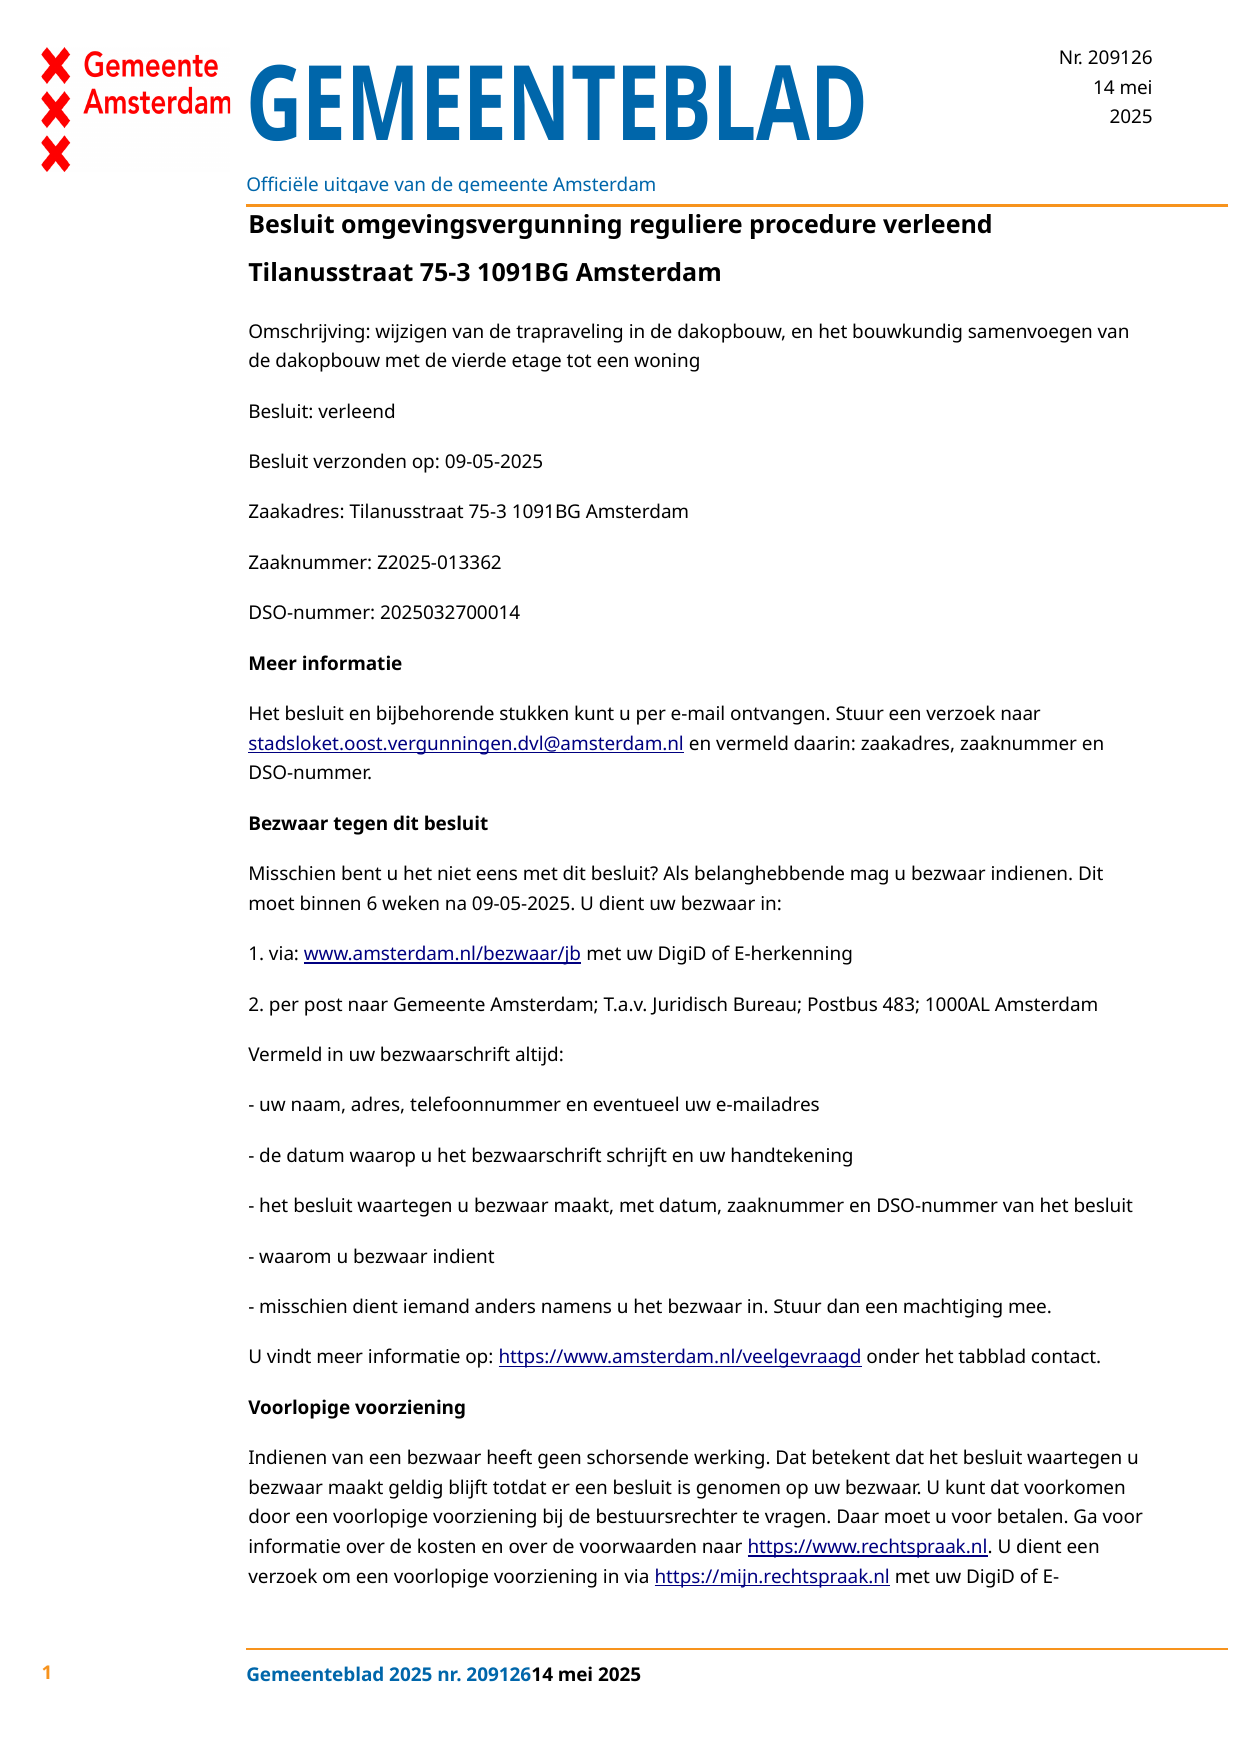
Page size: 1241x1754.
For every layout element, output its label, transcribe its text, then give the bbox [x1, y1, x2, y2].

picture [41, 47, 231, 172]
text Meer informatie [248, 650, 1152, 676]
text U vindt meer informatie op: https://www.amsterdam.nl/veelgevraagd onder het tabblad contact. [248, 1344, 1152, 1369]
text 1. via: www.amsterdam.nl/bezwaar/jb met uw DigiD of E-herkenning [248, 940, 1152, 966]
text Omschrijving: wijzigen van de trapraveling in de dakopbouw, en het bouwkundig samenvoegen van de dakopbouw met de vierde etage tot een woning [248, 318, 1152, 373]
text - misschien dient iemand anders namens u het bezwaar in. Stuur dan een machtiging mee. [248, 1293, 1152, 1319]
text - waarom u bezwaar indient [248, 1243, 1152, 1269]
text Besluit verzonden op: 09-05-2025 [248, 448, 1152, 474]
text Voorlopige voorziening [248, 1394, 1152, 1420]
text Zaaknummer: Z2025-013362 [248, 549, 1152, 575]
text Besluit omgevingsvergunning reguliere procedure verleend Tilanusstraat 75-3 1091BG Amsterdam [248, 207, 1152, 288]
text - de datum waarop u het bezwaarschrift schrijft en uw handtekening [248, 1142, 1152, 1168]
text - het besluit waartegen u bezwaar maakt, met datum, zaaknummer en DSO-nummer van het besluit [248, 1192, 1152, 1218]
text Besluit: verleend [248, 398, 1152, 424]
text Zaakadres: Tilanusstraat 75-3 1091BG Amsterdam [248, 499, 1152, 524]
text - uw naam, adres, telefoonnummer en eventueel uw e-mailadres [248, 1092, 1152, 1117]
text Bezwaar tegen dit besluit [248, 810, 1152, 836]
text Het besluit en bijbehorende stukken kunt u per e-mail ontvangen. Stuur een verzoek naar stadsloket.oost.vergunningen.dvl@amsterdam.nl en vermeld daarin: zaakadres, zaaknummer en DSO-nummer. [248, 700, 1152, 785]
text Misschien bent u het niet eens met dit besluit? Als belanghebbende mag u bezwaar indienen. Dit moet binnen 6 weken na 09-05-2025. U dient uw bezwaar in: [248, 860, 1152, 916]
text 2. per post naar Gemeente Amsterdam; T.a.v. Juridisch Bureau; Postbus 483; 1000AL Amsterdam [248, 991, 1152, 1017]
text Indienen van een bezwaar heeft geen schorsende werking. Dat betekent dat het besluit waartegen u bezwaar maakt geldig blijft totdat er een besluit is genomen op uw bezwaar. U kunt dat voorkomen door een voorlopige voorziening bij de bestuursrechter te vragen. Daar moet u voor betalen. Ga voor informatie over de kosten en over de voorwaarden naar https://www.rechtspraak.nl. U dient een verzoek om een voorlopige voorziening in via https://mijn.rechtspraak.nl met uw DigiD of E- [248, 1444, 1152, 1589]
text Vermeld in uw bezwaarschrift altijd: [248, 1041, 1152, 1067]
text DSO-nummer: 2025032700014 [248, 599, 1152, 625]
